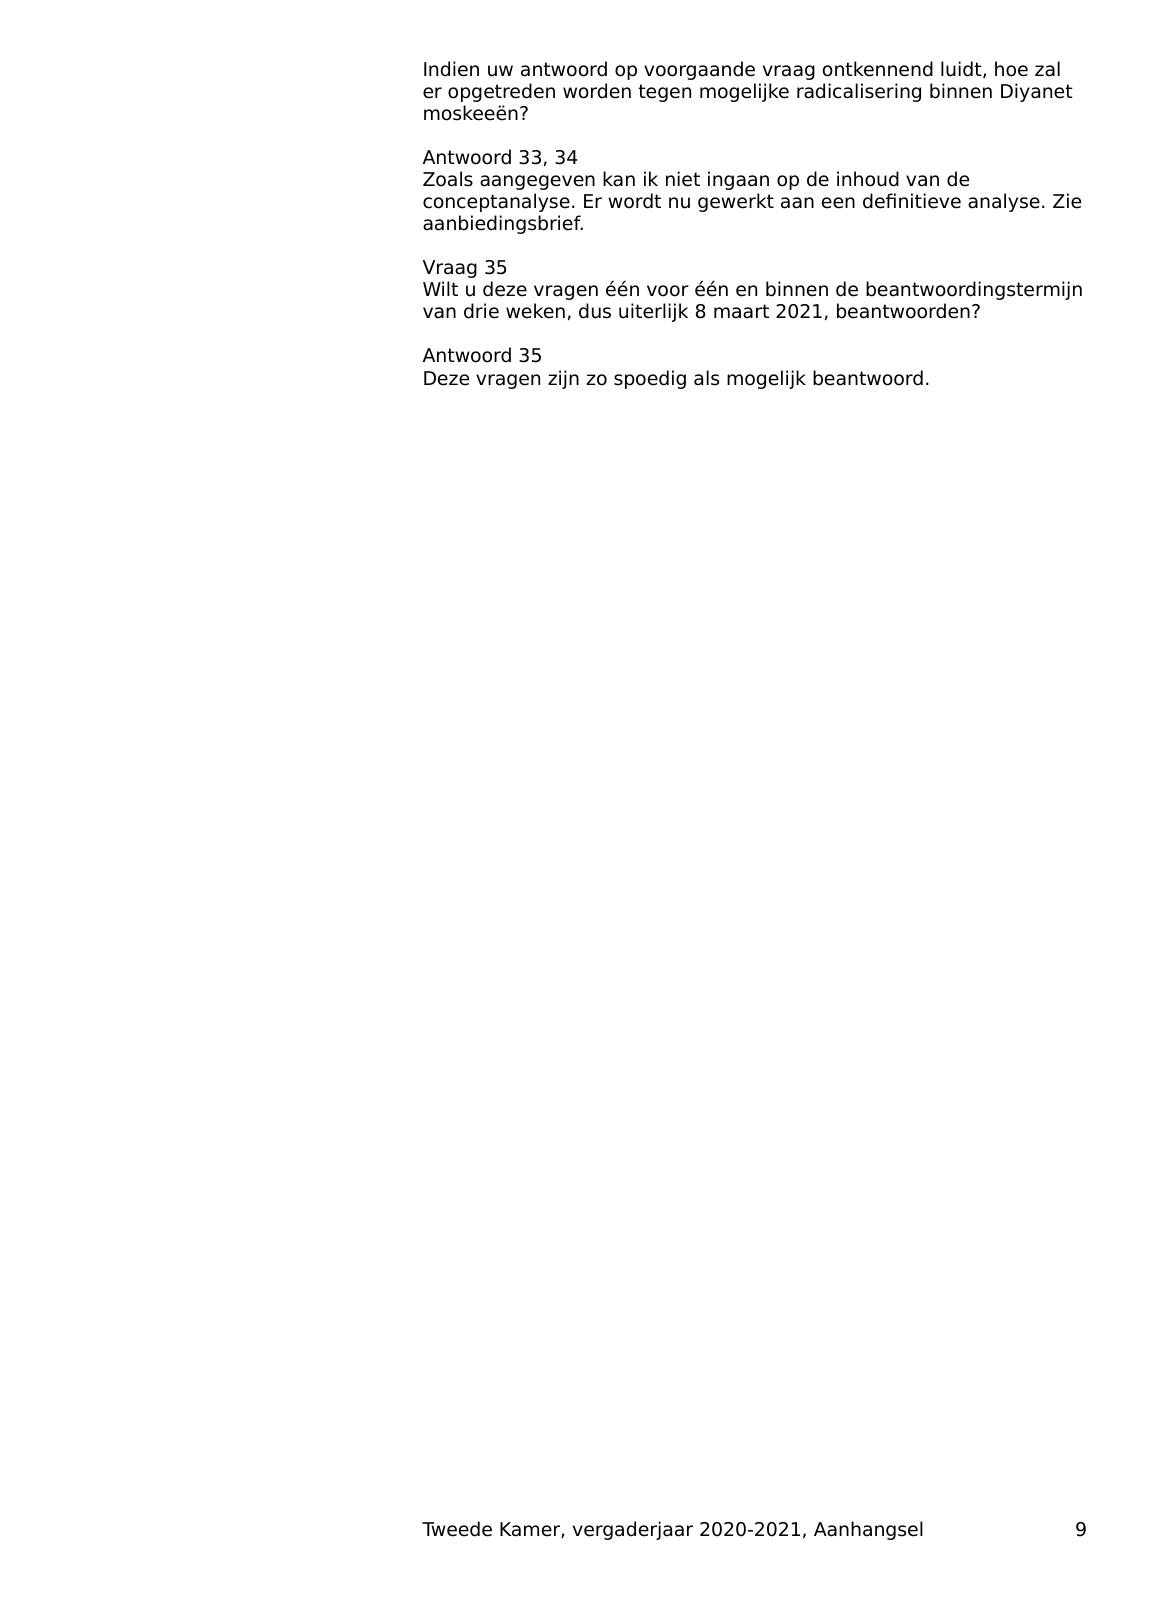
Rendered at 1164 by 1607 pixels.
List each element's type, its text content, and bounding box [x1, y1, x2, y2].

text Antwoord 33, 34 [422, 147, 1087, 169]
text Indien uw antwoord op voorgaande vraag ontkennend luidt, hoe zal er opgetreden worden tegen mogelijke radicalisering binnen Diyanet moskeeën? [422, 59, 1087, 125]
text Antwoord 35 [422, 345, 1087, 367]
text Wilt u deze vragen één voor één en binnen de beantwoordingstermijn van drie weken, dus uiterlijk 8 maart 2021, beantwoorden? [422, 279, 1087, 323]
text Deze vragen zijn zo spoedig als mogelijk beantwoord. [422, 367, 1087, 389]
text Zoals aangegeven kan ik niet ingaan op de inhoud van de conceptanalyse. Er wordt nu gewerkt aan een definitieve analyse. Zie aanbiedingsbrief. [422, 169, 1087, 235]
text Vraag 35 [422, 257, 1087, 279]
